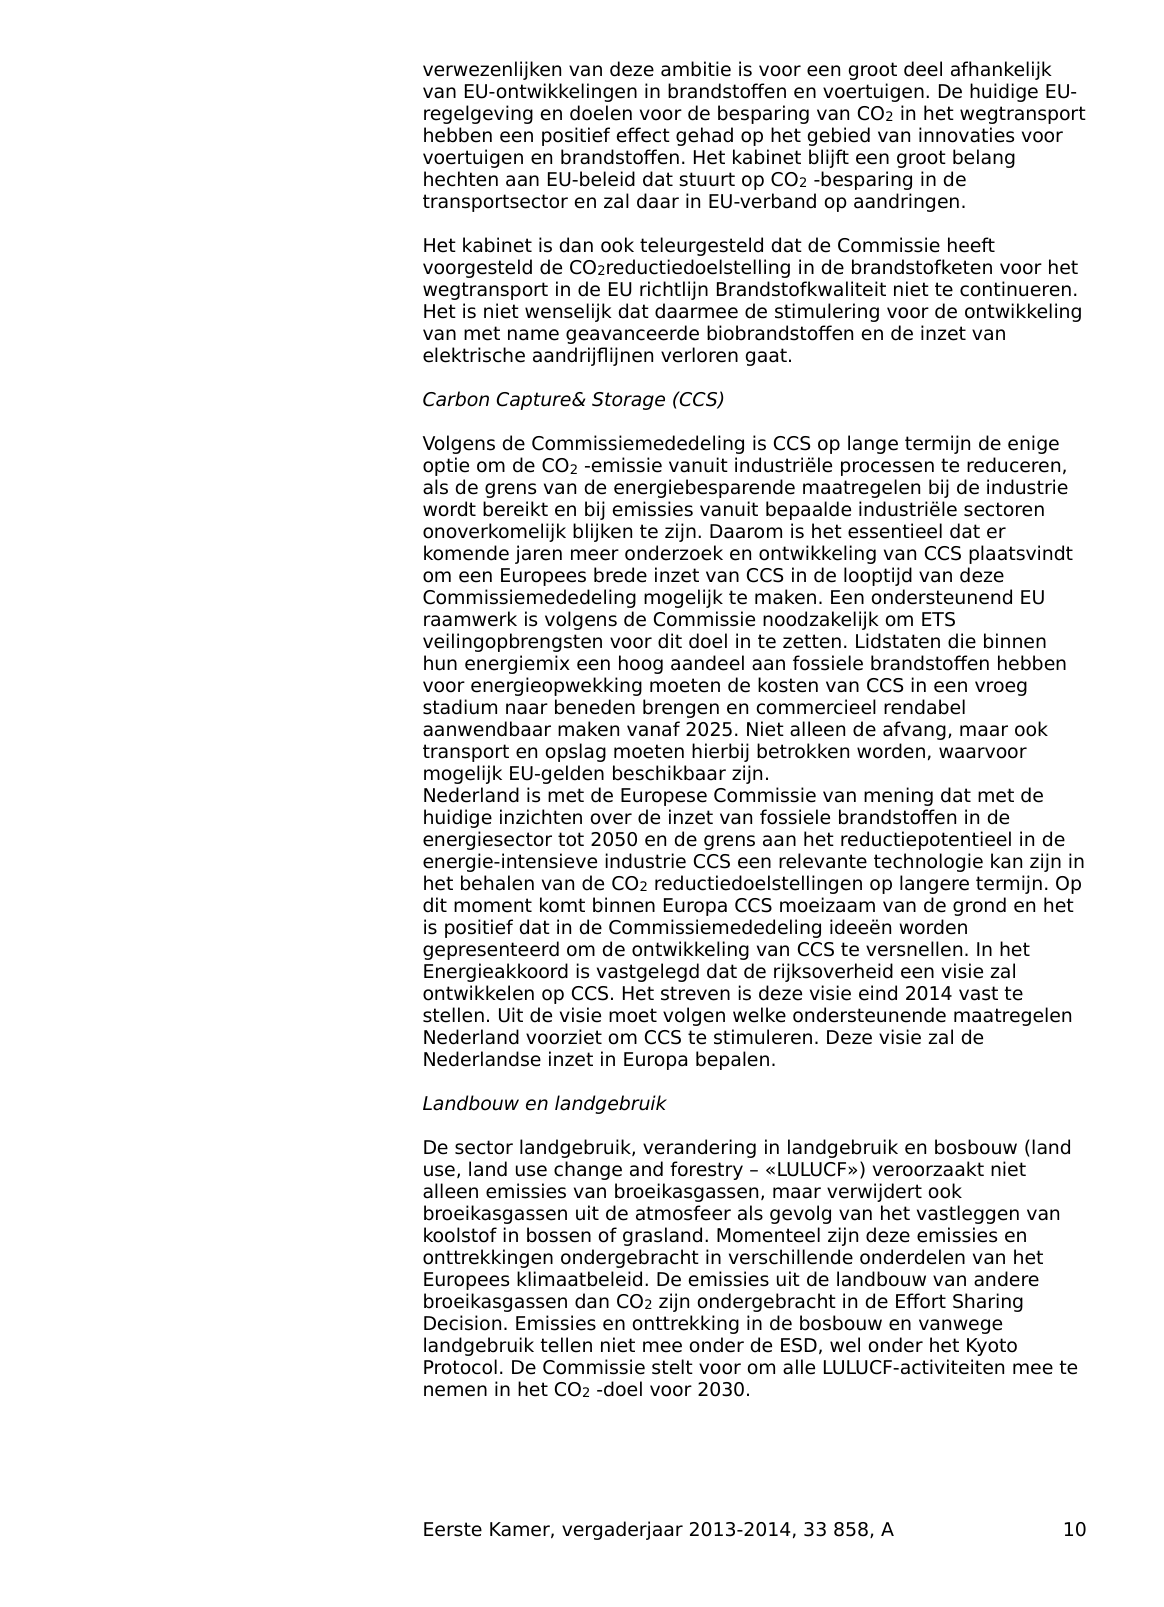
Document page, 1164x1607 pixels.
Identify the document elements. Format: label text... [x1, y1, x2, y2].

text Nederland is met de Europese Commissie van mening dat met de huidige inzichten over de inzet van fossiele brandstoffen in de energiesector tot 2050 en de grens aan het reductiepotentieel in de energie-intensieve industrie CCS een relevante technologie kan zijn in het behalen van de CO2 reductiedoelstellingen op langere termijn. Op dit moment komt binnen Europa CCS moeizaam van de grond en het is positief dat in de Commissiemededeling ideeën worden gepresenteerd om de ontwikkeling van CCS te versnellen. In het Energieakkoord is vastgelegd dat de rijksoverheid een visie zal ontwikkelen op CCS. Het streven is deze visie eind 2014 vast te stellen. Uit de visie moet volgen welke ondersteunende maatregelen Nederland voorziet om CCS te stimuleren. Deze visie zal de Nederlandse inzet in Europa bepalen. [422, 785, 1087, 1071]
text verwezenlijken van deze ambitie is voor een groot deel afhankelijk van EU-ontwikkelingen in brandstoffen en voertuigen. De huidige EU-regelgeving en doelen voor de besparing van CO2 in het wegtransport hebben een positief effect gehad op het gebied van innovaties voor voertuigen en brandstoffen. Het kabinet blijft een groot belang hechten aan EU-beleid dat stuurt op CO2 -besparing in de transportsector en zal daar in EU-verband op aandringen. [422, 59, 1087, 213]
subtitle Landbouw en landgebruik [422, 1093, 1087, 1115]
text Het kabinet is dan ook teleurgesteld dat de Commissie heeft voorgesteld de CO2reductiedoelstelling in de brandstofketen voor het wegtransport in de EU richtlijn Brandstofkwaliteit niet te continueren. Het is niet wenselijk dat daarmee de stimulering voor de ontwikkeling van met name geavanceerde biobrandstoffen en de inzet van elektrische aandrijflijnen verloren gaat. [422, 235, 1087, 367]
subtitle Carbon Capture& Storage (CCS) [422, 389, 1087, 411]
text De sector landgebruik, verandering in landgebruik en bosbouw (land use, land use change and forestry – «LULUCF») veroorzaakt niet alleen emissies van broeikasgassen, maar verwijdert ook broeikasgassen uit de atmosfeer als gevolg van het vastleggen van koolstof in bossen of grasland. Momenteel zijn deze emissies en onttrekkingen ondergebracht in verschillende onderdelen van het Europees klimaatbeleid. De emissies uit de landbouw van andere broeikasgassen dan CO2 zijn ondergebracht in de Effort Sharing Decision. Emissies en onttrekking in de bosbouw en vanwege landgebruik tellen niet mee onder de ESD, wel onder het Kyoto Protocol. De Commissie stelt voor om alle LULUCF-activiteiten mee te nemen in het CO2 -doel voor 2030. [422, 1137, 1087, 1401]
text Volgens de Commissiemededeling is CCS op lange termijn de enige optie om de CO2 -emissie vanuit industriële processen te reduceren, als de grens van de energiebesparende maatregelen bij de industrie wordt bereikt en bij emissies vanuit bepaalde industriële sectoren onoverkomelijk blijken te zijn. Daarom is het essentieel dat er komende jaren meer onderzoek en ontwikkeling van CCS plaatsvindt om een Europees brede inzet van CCS in de looptijd van deze Commissiemededeling mogelijk te maken. Een ondersteunend EU raamwerk is volgens de Commissie noodzakelijk om ETS veilingopbrengsten voor dit doel in te zetten. Lidstaten die binnen hun energiemix een hoog aandeel aan fossiele brandstoffen hebben voor energieopwekking moeten de kosten van CCS in een vroeg stadium naar beneden brengen en commercieel rendabel aanwendbaar maken vanaf 2025. Niet alleen de afvang, maar ook transport en opslag moeten hierbij betrokken worden, waarvoor mogelijk EU-gelden beschikbaar zijn. [422, 433, 1087, 785]
